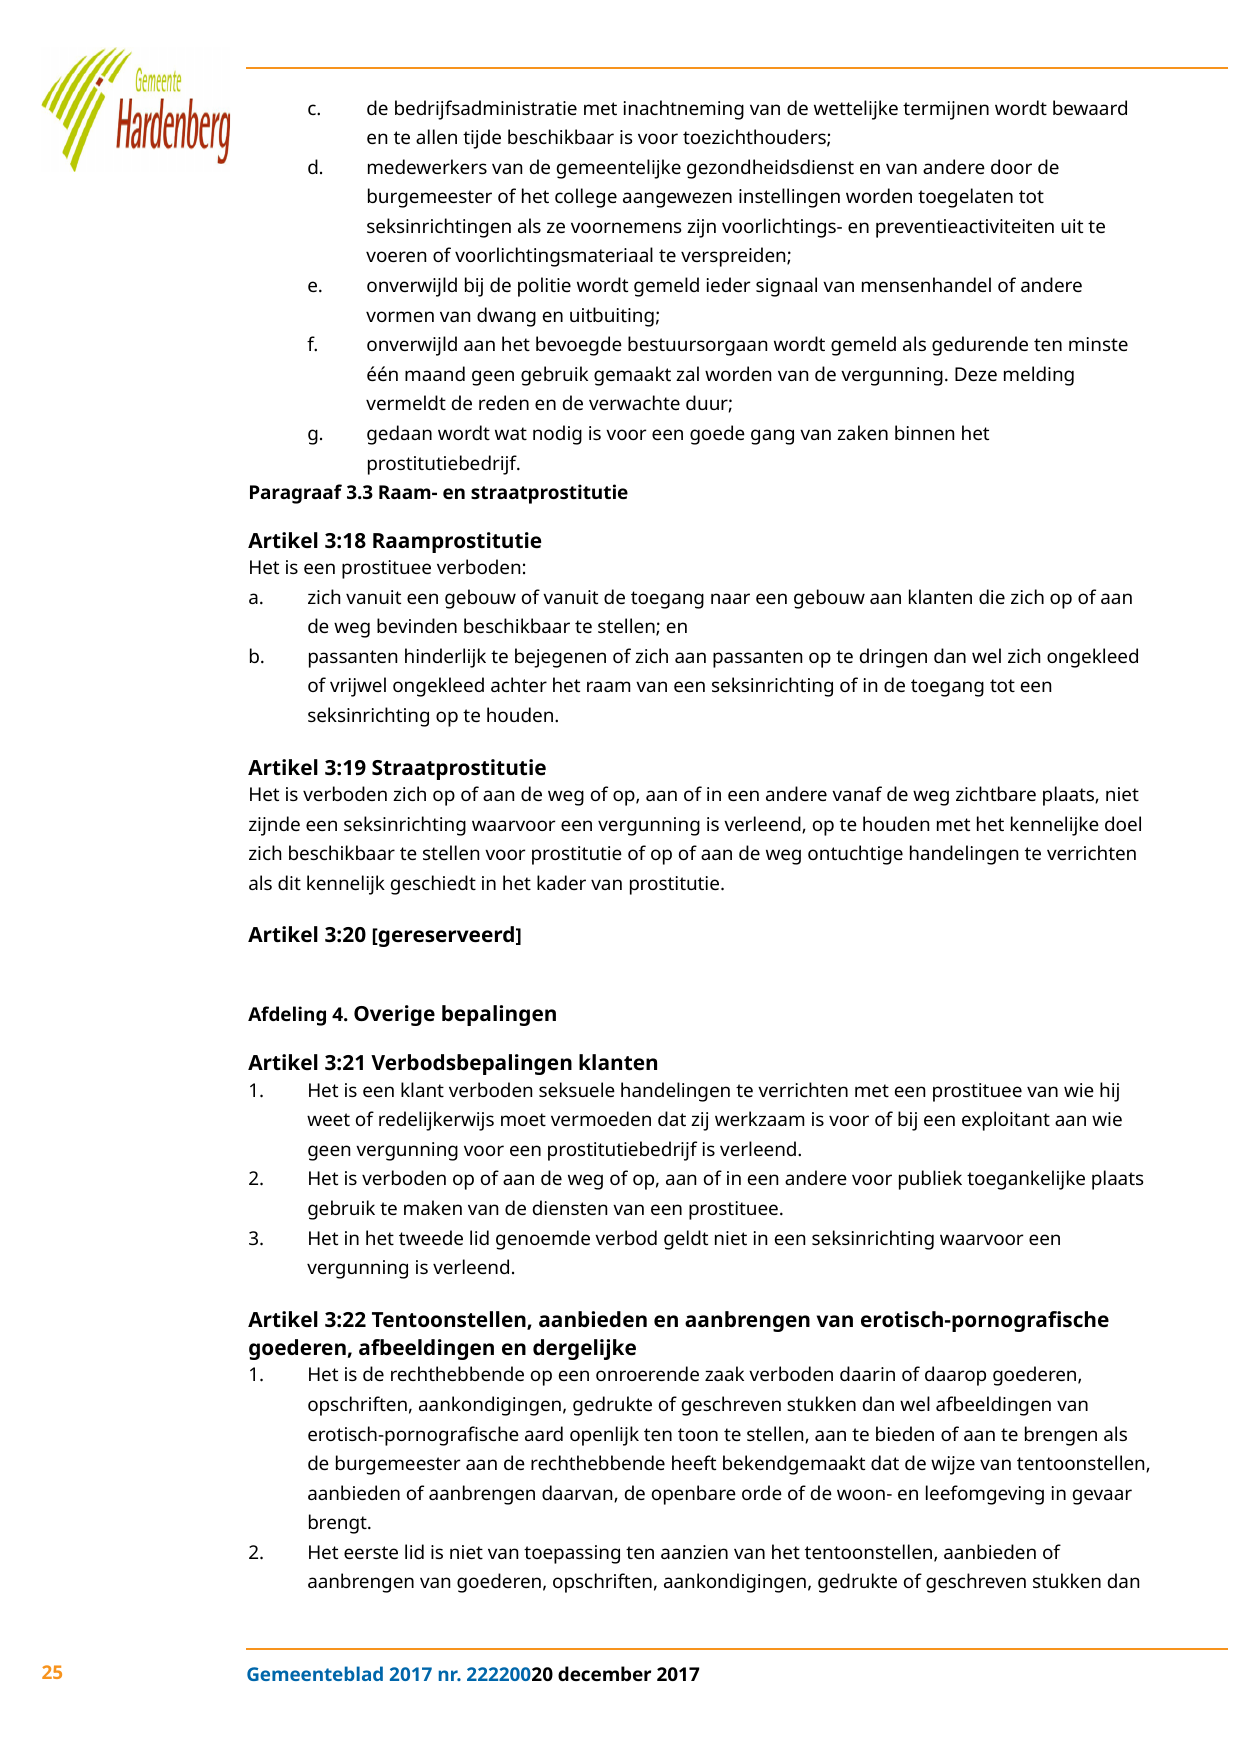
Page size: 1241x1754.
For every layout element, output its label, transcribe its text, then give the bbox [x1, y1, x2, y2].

text Artikel 3:19 Straatprostitutie [248, 753, 1152, 781]
list gedaan wordt wat nodig is voor een goede gang van zaken binnen het prostitutiebedrijf. [307, 420, 1152, 476]
text Het is verboden zich op of aan de weg of op, aan of in een andere vanaf de weg zichtbare plaats, niet zijnde een seksinrichting waarvoor een vergunning is verleend, op te houden met het kennelijke doel zich beschikbaar te stellen voor prostitutie of op of aan de weg ontuchtige handelingen te verrichten als dit kennelijk geschiedt in het kader van prostitutie. [248, 781, 1152, 896]
list Het is de rechthebbende op een onroerende zaak verboden daarin of daarop goederen, opschriften, aankondigingen, gedrukte of geschreven stukken dan wel afbeeldingen van erotisch-pornografische aard openlijk ten toon te stellen, aan te bieden of aan te brengen als de burgemeester aan de rechthebbende heeft bekendgemaakt dat de wijze van tentoonstellen, aanbieden of aanbrengen daarvan, de openbare orde of de woon- en leefomgeving in gevaar brengt. [248, 1362, 1152, 1535]
list zich vanuit een gebouw of vanuit de toegang naar een gebouw aan klanten die zich op of aan de weg bevinden beschikbaar te stellen; en [248, 584, 1152, 639]
text Het is een prostituee verboden: [248, 554, 1152, 580]
list passanten hinderlijk te bejegenen of zich aan passanten op te dringen dan wel zich ongekleed of vrijwel ongekleed achter het raam van een seksinrichting of in de toegang tot een seksinrichting op te houden. [248, 643, 1152, 728]
text Artikel 3:18 Raamprostitutie [248, 526, 1152, 554]
text Afdeling 4. Overige bepalingen [248, 999, 1152, 1027]
list de bedrijfsadministratie met inachtneming van de wettelijke termijnen wordt bewaard en te allen tijde beschikbaar is voor toezichthouders; [307, 95, 1152, 150]
list Het eerste lid is niet van toepassing ten aanzien van het tentoonstellen, aanbieden of aanbrengen van goederen, opschriften, aankondigingen, gedrukte of geschreven stukken dan [248, 1539, 1152, 1594]
list onverwijld aan het bevoegde bestuursorgaan wordt gemeld als gedurende ten minste één maand geen gebruik gemaakt zal worden van de vergunning. Deze melding vermeldt de reden en de verwachte duur; [307, 331, 1152, 416]
list Het is verboden op of aan de weg of op, aan of in een andere voor publiek toegankelijke plaats gebruik te maken van de diensten van een prostituee. [248, 1166, 1152, 1221]
list Het in het tweede lid genoemde verbod geldt niet in een seksinrichting waarvoor een vergunning is verleend. [248, 1225, 1152, 1280]
picture [41, 47, 231, 172]
list onverwijld bij de politie wordt gemeld ieder signaal van mensenhandel of andere vormen van dwang en uitbuiting; [307, 272, 1152, 328]
text Paragraaf 3.3 Raam- en straatprostitutie [248, 479, 1152, 505]
list medewerkers van de gemeentelijke gezondheidsdienst en van andere door de burgemeester of het college aangewezen instellingen worden toegelaten tot seksinrichtingen als ze voornemens zijn voorlichtings- en preventieactiviteiten uit te voeren of voorlichtingsmateriaal te verspreiden; [307, 154, 1152, 268]
text Artikel 3:22 Tentoonstellen, aanbieden en aanbrengen van erotisch-pornografische goederen, afbeeldingen en dergelijke [248, 1305, 1152, 1362]
text Artikel 3:20 [gereserveerd] [248, 920, 1152, 949]
text Artikel 3:21 Verbodsbepalingen klanten [248, 1048, 1152, 1077]
list Het is een klant verboden seksuele handelingen te verrichten met een prostituee van wie hij weet of redelijkerwijs moet vermoeden dat zij werkzaam is voor of bij een exploitant aan wie geen vergunning voor een prostitutiebedrijf is verleend. [248, 1077, 1152, 1162]
